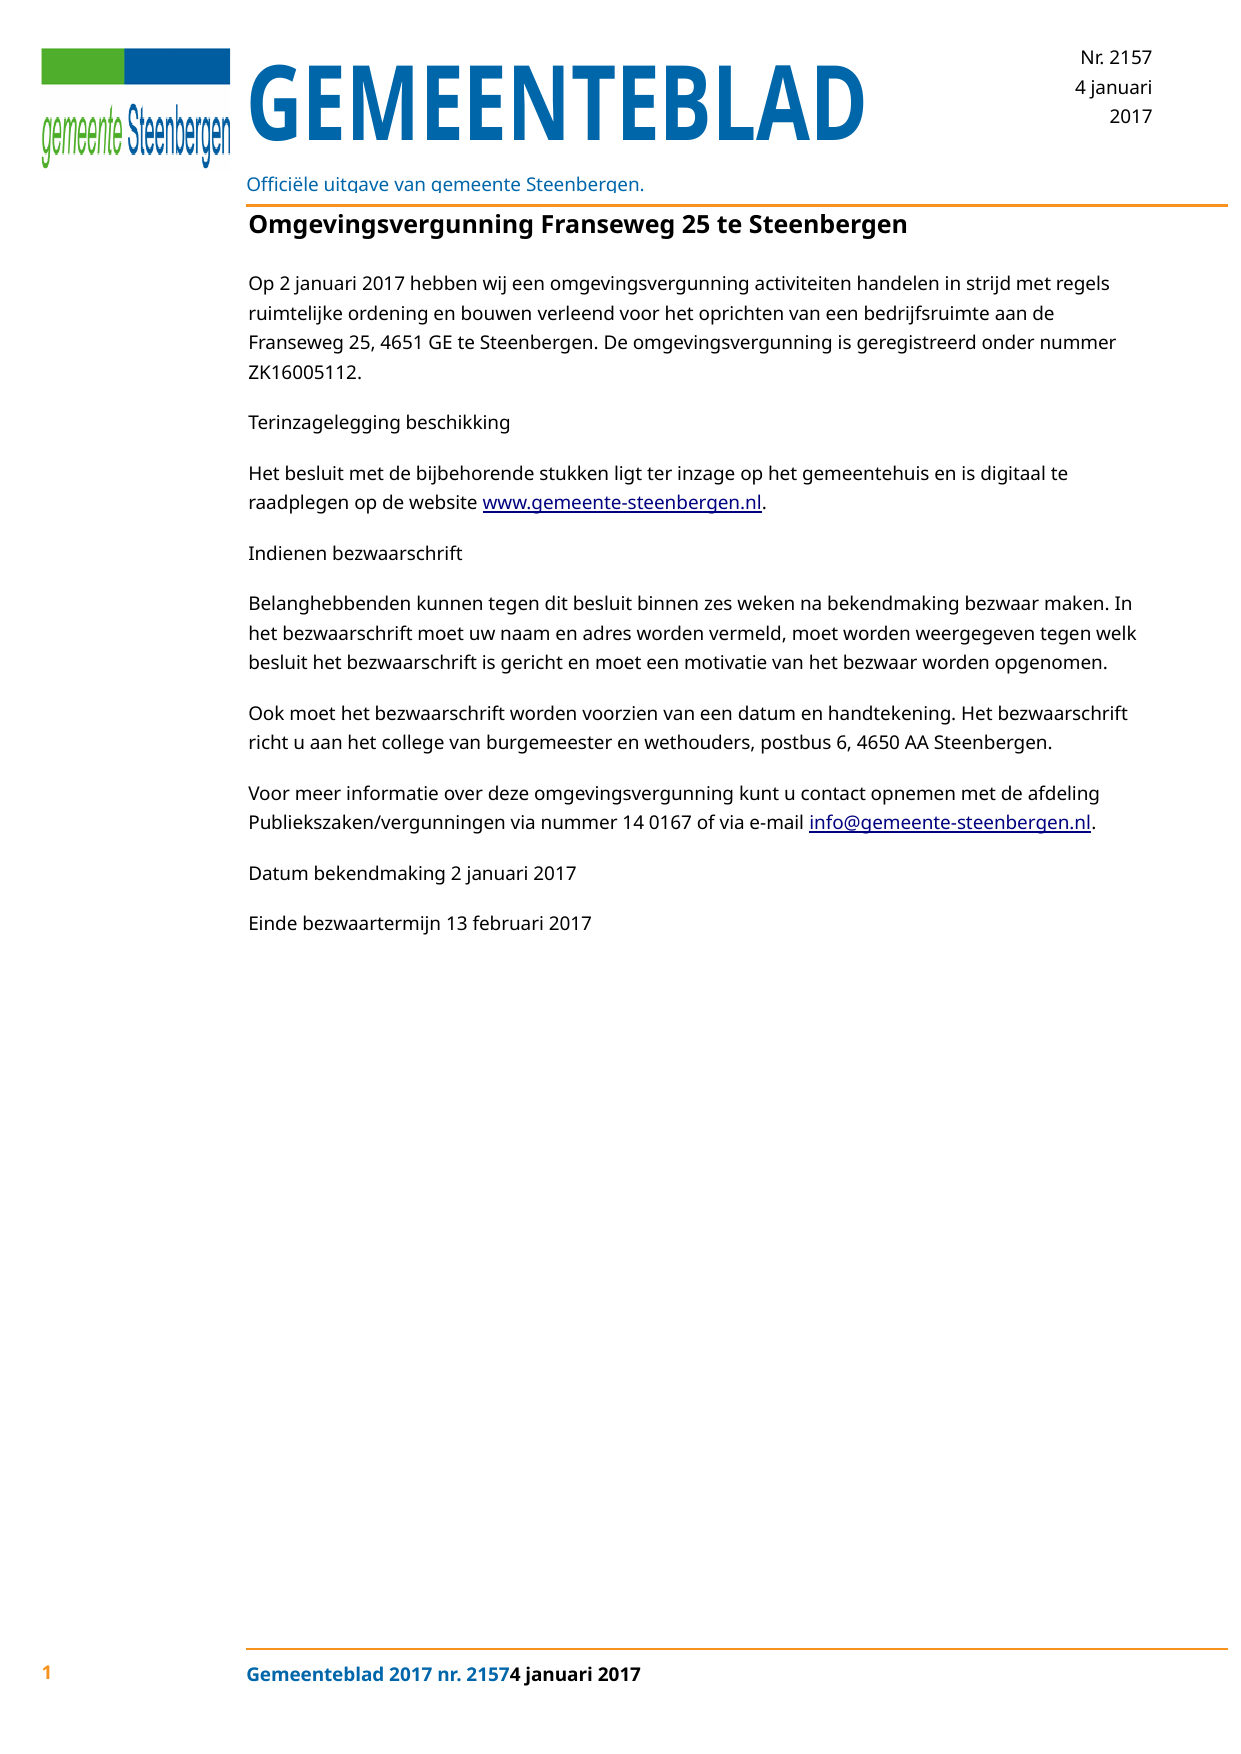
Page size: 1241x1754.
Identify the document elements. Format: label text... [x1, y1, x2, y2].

text Omgevingsvergunning Franseweg 25 te Steenbergen [248, 207, 1152, 241]
text Belanghebbenden kunnen tegen dit besluit binnen zes weken na bekendmaking bezwaar maken. In het bezwaarschrift moet uw naam en adres worden vermeld, moet worden weergegeven tegen welk besluit het bezwaarschrift is gericht en moet een motivatie van het bezwaar worden opgenomen. [248, 590, 1152, 675]
text Indienen bezwaarschrift [248, 540, 1152, 566]
text Terinzagelegging beschikking [248, 409, 1152, 435]
text Voor meer informatie over deze omgevingsvergunning kunt u contact opnemen met de afdeling Publiekszaken/vergunningen via nummer 14 0167 of via e-mail info@gemeente-steenbergen.nl. [248, 780, 1152, 835]
text Ook moet het bezwaarschrift worden voorzien van een datum en handtekening. Het bezwaarschrift richt u aan het college van burgemeester en wethouders, postbus 6, 4650 AA Steenbergen. [248, 700, 1152, 755]
picture [41, 47, 231, 172]
text Het besluit met de bijbehorende stukken ligt ter inzage op het gemeentehuis en is digitaal te raadplegen op de website www.gemeente-steenbergen.nl. [248, 460, 1152, 515]
text Op 2 januari 2017 hebben wij een omgevingsvergunning activiteiten handelen in strijd met regels ruimtelijke ordening en bouwen verleend voor het oprichten van een bedrijfsruimte aan de Franseweg 25, 4651 GE te Steenbergen. De omgevingsvergunning is geregistreerd onder nummer ZK16005112. [248, 270, 1152, 385]
text Einde bezwaartermijn 13 februari 2017 [248, 910, 1152, 936]
text Datum bekendmaking 2 januari 2017 [248, 860, 1152, 886]
